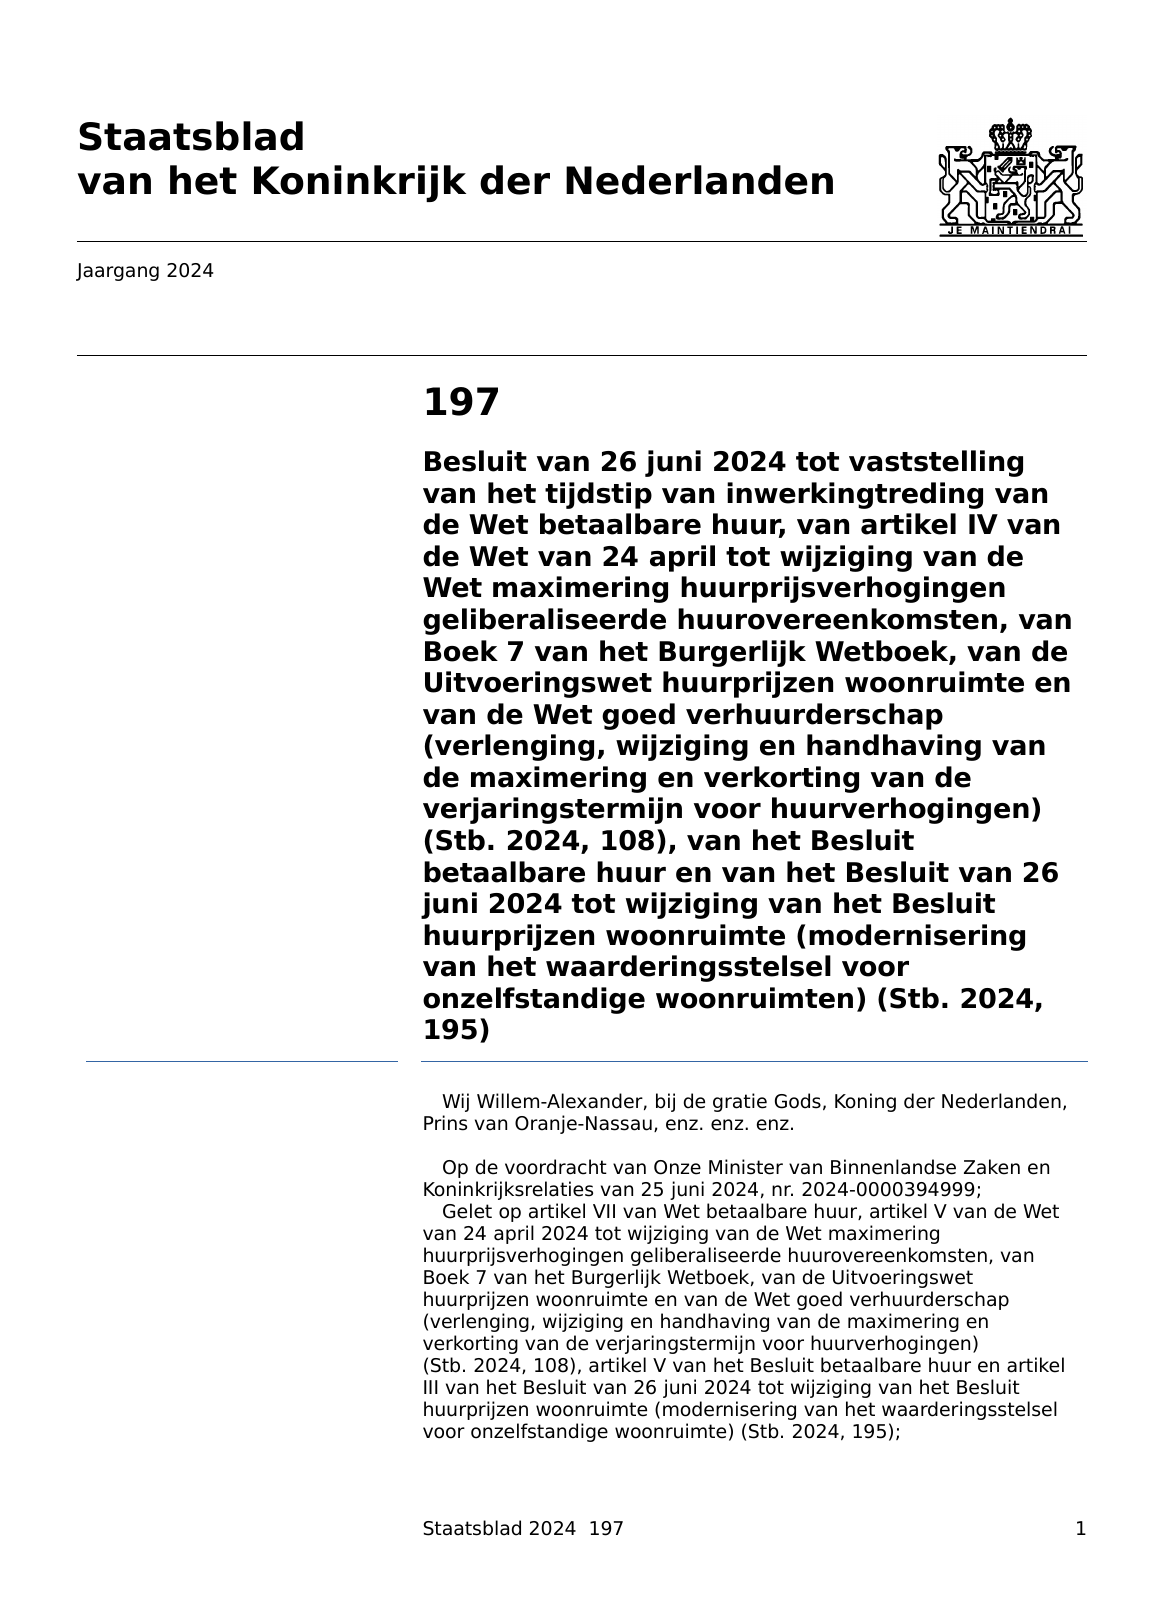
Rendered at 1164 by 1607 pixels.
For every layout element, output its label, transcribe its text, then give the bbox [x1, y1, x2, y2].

text Op de voordracht van Onze Minister van Binnenlandse Zaken en Koninkrijksrelaties van 25 juni 2024, nr. 2024-0000394999; [422, 1157, 1087, 1201]
table_header [886, 100, 1087, 241]
text Besluit van 26 juni 2024 tot vaststelling van het tijdstip van inwerkingtreding van de Wet betaalbare huur, van artikel IV van de Wet van 24 april tot wijziging van de Wet maximering huurprijsverhogingen geliberaliseerde huurovereenkomsten, van Boek 7 van het Burgerlijk Wetboek, van de Uitvoeringswet huurprijzen woonruimte en van de Wet goed verhuurderschap (verlenging, wijziging en handhaving van de maximering en verkorting van de verjaringstermijn voor huurverhogingen) (Stb. 2024, 108), van het Besluit betaalbare huur en van het Besluit van 26 juni 2024 tot wijziging van het Besluit huurprijzen woonruimte (modernisering van het waarderingsstelsel voor onzelfstandige woonruimten) (Stb. 2024, 195) [422, 447, 1087, 1046]
table_header Staatsblad van het Koninkrijk der Nederlanden [77, 100, 886, 241]
text Wij Willem-Alexander, bij de gratie Gods, Koning der Nederlanden, Prins van Oranje-Nassau, enz. enz. enz. [422, 1091, 1087, 1134]
text Gelet op artikel VII van Wet betaalbare huur, artikel V van de Wet van 24 april 2024 tot wijziging van de Wet maximering huurprijsverhogingen geliberaliseerde huurovereenkomsten, van Boek 7 van het Burgerlijk Wetboek, van de Uitvoeringswet huurprijzen woonruimte en van de Wet goed verhuurderschap (verlenging, wijziging en handhaving van de maximering en verkorting van de verjaringstermijn voor huurverhogingen) (Stb. 2024, 108), artikel V van het Besluit betaalbare huur en artikel III van het Besluit van 26 juni 2024 tot wijziging van het Besluit huurprijzen woonruimte (modernisering van het waarderingsstelsel voor onzelfstandige woonruimte) (Stb. 2024, 195); [422, 1201, 1087, 1442]
subtitle 197 [422, 381, 1087, 424]
picture [936, 115, 1087, 240]
table_cell Jaargang 2024 [77, 242, 1087, 355]
